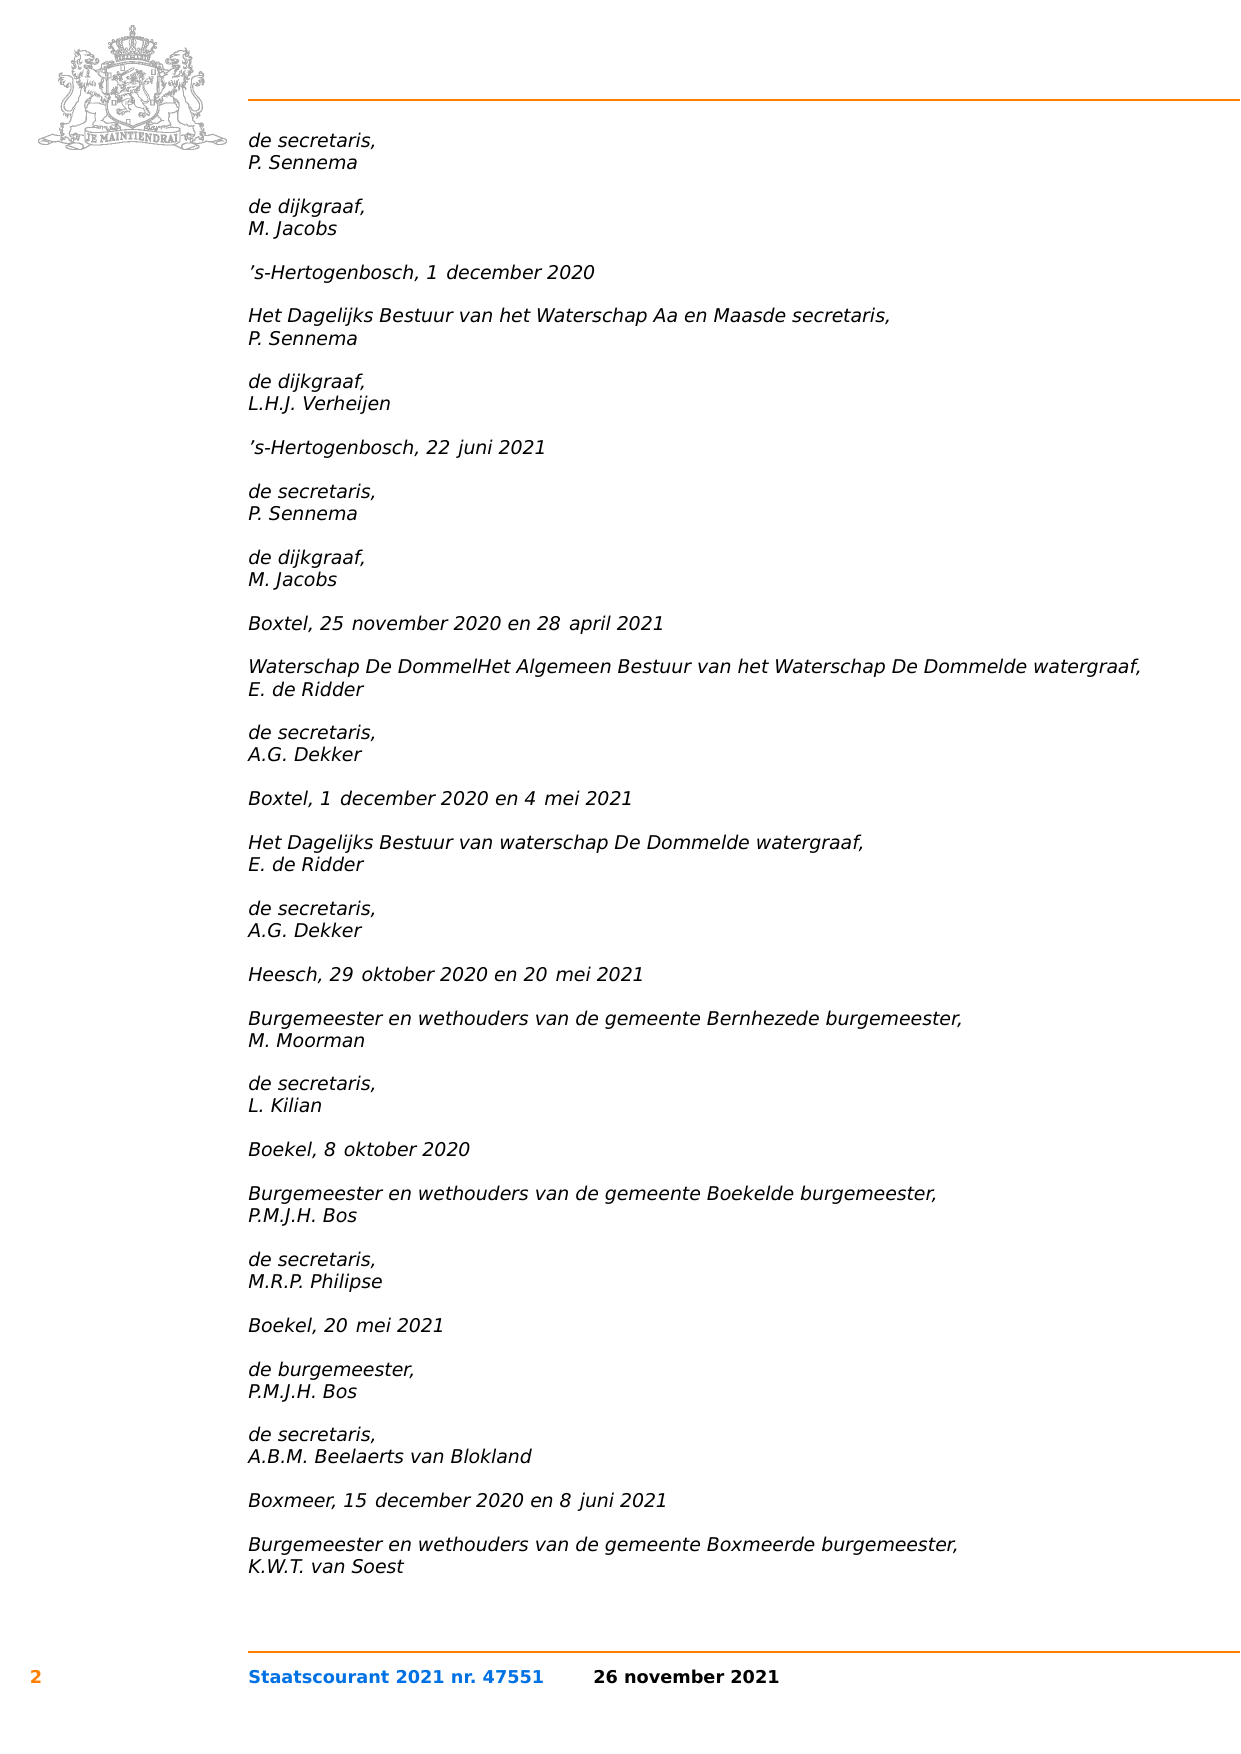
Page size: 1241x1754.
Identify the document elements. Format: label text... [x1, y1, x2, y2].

text de dijkgraaf, M. Jacobs [248, 196, 1163, 240]
text de secretaris, L. Kilian [248, 1073, 1163, 1117]
picture [38, 25, 227, 150]
text Burgemeester en wethouders van de gemeente Boekelde burgemeester, P.M.J.H. Bos [248, 1183, 1163, 1227]
text de secretaris, A.B.M. Beelaerts van Blokland [248, 1424, 1163, 1468]
text de secretaris, M.R.P. Philipse [248, 1249, 1163, 1293]
text de secretaris, P. Sennema [248, 130, 1163, 174]
text Boxtel, 25 november 2020 en 28 april 2021 [248, 613, 1163, 634]
text Burgemeester en wethouders van de gemeente Bernhezede burgemeester, M. Moorman [248, 1007, 1163, 1051]
text Waterschap De DommelHet Algemeen Bestuur van het Waterschap De Dommelde watergraaf, E. de Ridder [248, 656, 1163, 700]
text Heesch, 29 oktober 2020 en 20 mei 2021 [248, 964, 1163, 986]
text de burgemeester, P.M.J.H. Bos [248, 1358, 1163, 1402]
text Boekel, 8 oktober 2020 [248, 1139, 1163, 1161]
text ’s-Hertogenbosch, 22 juni 2021 [248, 437, 1163, 459]
text de dijkgraaf, L.H.J. Verheijen [248, 371, 1163, 415]
text Boekel, 20 mei 2021 [248, 1315, 1163, 1337]
text Het Dagelijks Bestuur van waterschap De Dommelde watergraaf, E. de Ridder [248, 832, 1163, 876]
text Boxmeer, 15 december 2020 en 8 juni 2021 [248, 1490, 1163, 1512]
text de secretaris, P. Sennema [248, 481, 1163, 525]
text Burgemeester en wethouders van de gemeente Boxmeerde burgemeester, K.W.T. van Soest [248, 1534, 1163, 1578]
text Het Dagelijks Bestuur van het Waterschap Aa en Maasde secretaris, P. Sennema [248, 305, 1163, 349]
text de secretaris, A.G. Dekker [248, 722, 1163, 766]
text ’s-Hertogenbosch, 1 december 2020 [248, 262, 1163, 283]
text Boxtel, 1 december 2020 en 4 mei 2021 [248, 788, 1163, 810]
text de dijkgraaf, M. Jacobs [248, 547, 1163, 591]
text de secretaris, A.G. Dekker [248, 898, 1163, 942]
